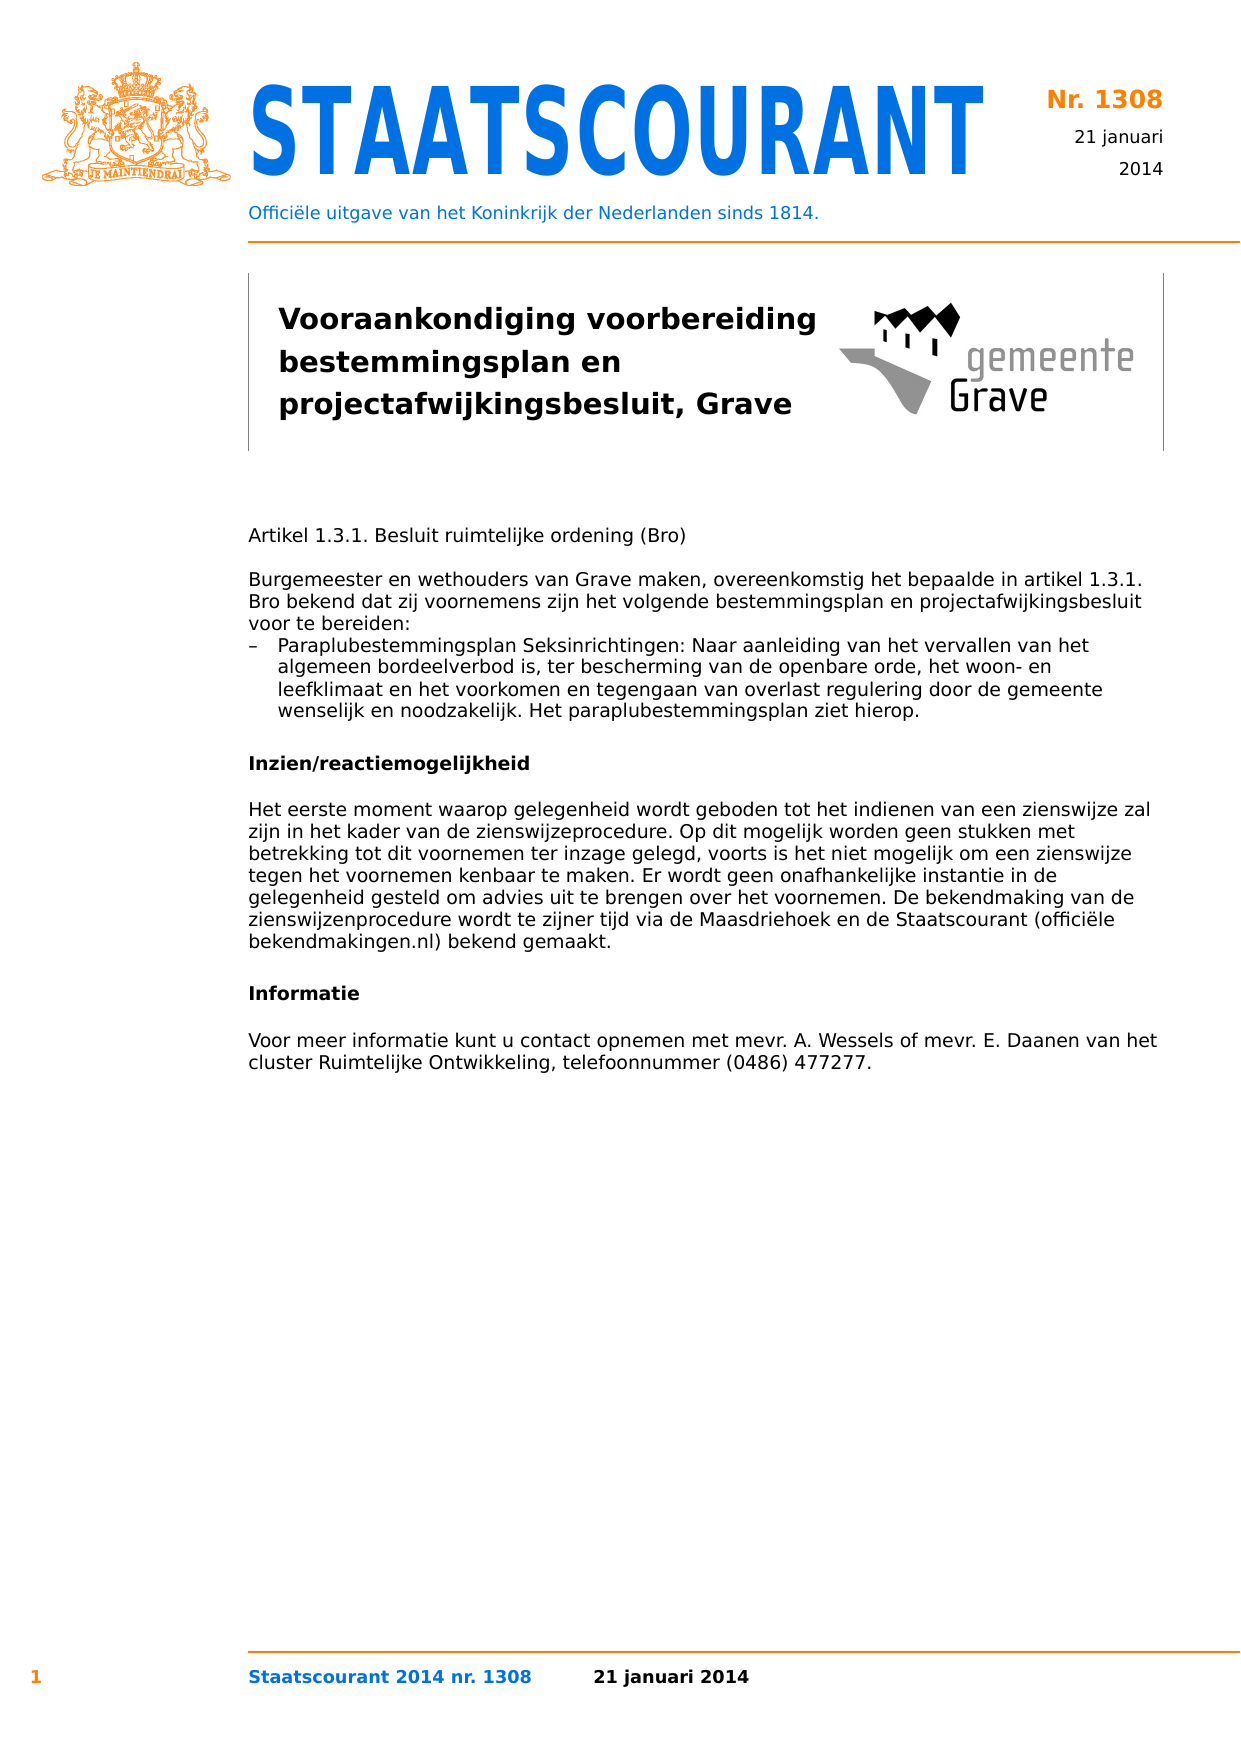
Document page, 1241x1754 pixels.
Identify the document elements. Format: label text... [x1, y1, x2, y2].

table_header Nr. 1308 [998, 62, 1240, 121]
subtitle Inzien/reactiemogelijkheid [248, 752, 1163, 774]
table_header [25, 62, 248, 241]
text Artikel 1.3.1. Besluit ruimtelijke ordening (Bro) [248, 525, 1163, 547]
table_cell 21 januari [998, 121, 1240, 153]
subtitle Informatie [248, 983, 1163, 1005]
subtitle Vooraankondiging voorbereiding bestemmingsplan en projectafwijkingsbesluit, Grave [249, 273, 1163, 451]
table_header STAATSCOURANT [248, 62, 998, 203]
text Burgemeester en wethouders van Grave maken, overeenkomstig het bepaalde in artikel 1.3.1. Bro bekend dat zij voornemens zijn het volgende bestemmingsplan en projectafwijkingsbesluit voor te bereiden: [248, 568, 1163, 634]
text Voor meer informatie kunt u contact opnemen met mevr. A. Wessels of mevr. E. Daanen van het cluster Ruimtelijke Ontwikkeling, telefoonnummer (0486) 477277. [248, 1030, 1163, 1074]
text – Paraplubestemmingsplan Seksinrichtingen: Naar aanleiding van het vervallen van het algemeen bordeelverbod is, ter bescherming van de openbare orde, het woon- en leefklimaat en het voorkomen en tegengaan van overlast regulering door de gemeente wenselijk en noodzakelijk. Het paraplubestemmingsplan ziet hierop. [248, 634, 1163, 722]
picture [41, 62, 231, 186]
table_cell 2014 [998, 153, 1240, 203]
text Het eerste moment waarop gelegenheid wordt geboden tot het indienen van een zienswijze zal zijn in het kader van de zienswijzeprocedure. Op dit mogelijk worden geen stukken met betrekking tot dit voornemen ter inzage gelegd, voorts is het niet mogelijk om een zienswijze tegen het voornemen kenbaar te maken. Er wordt geen onafhankelijke instantie in de gelegenheid gesteld om advies uit te brengen over het voornemen. De bekendmaking van de zienswijzenprocedure wordt te zijner tijd via de Maasdriehoek en de Staatscourant (officiële bekendmakingen.nl) bekend gemaakt. [248, 799, 1163, 953]
picture [838, 302, 1134, 415]
table_cell Officiële uitgave van het Koninkrijk der Nederlanden sinds 1814. [248, 203, 1240, 241]
